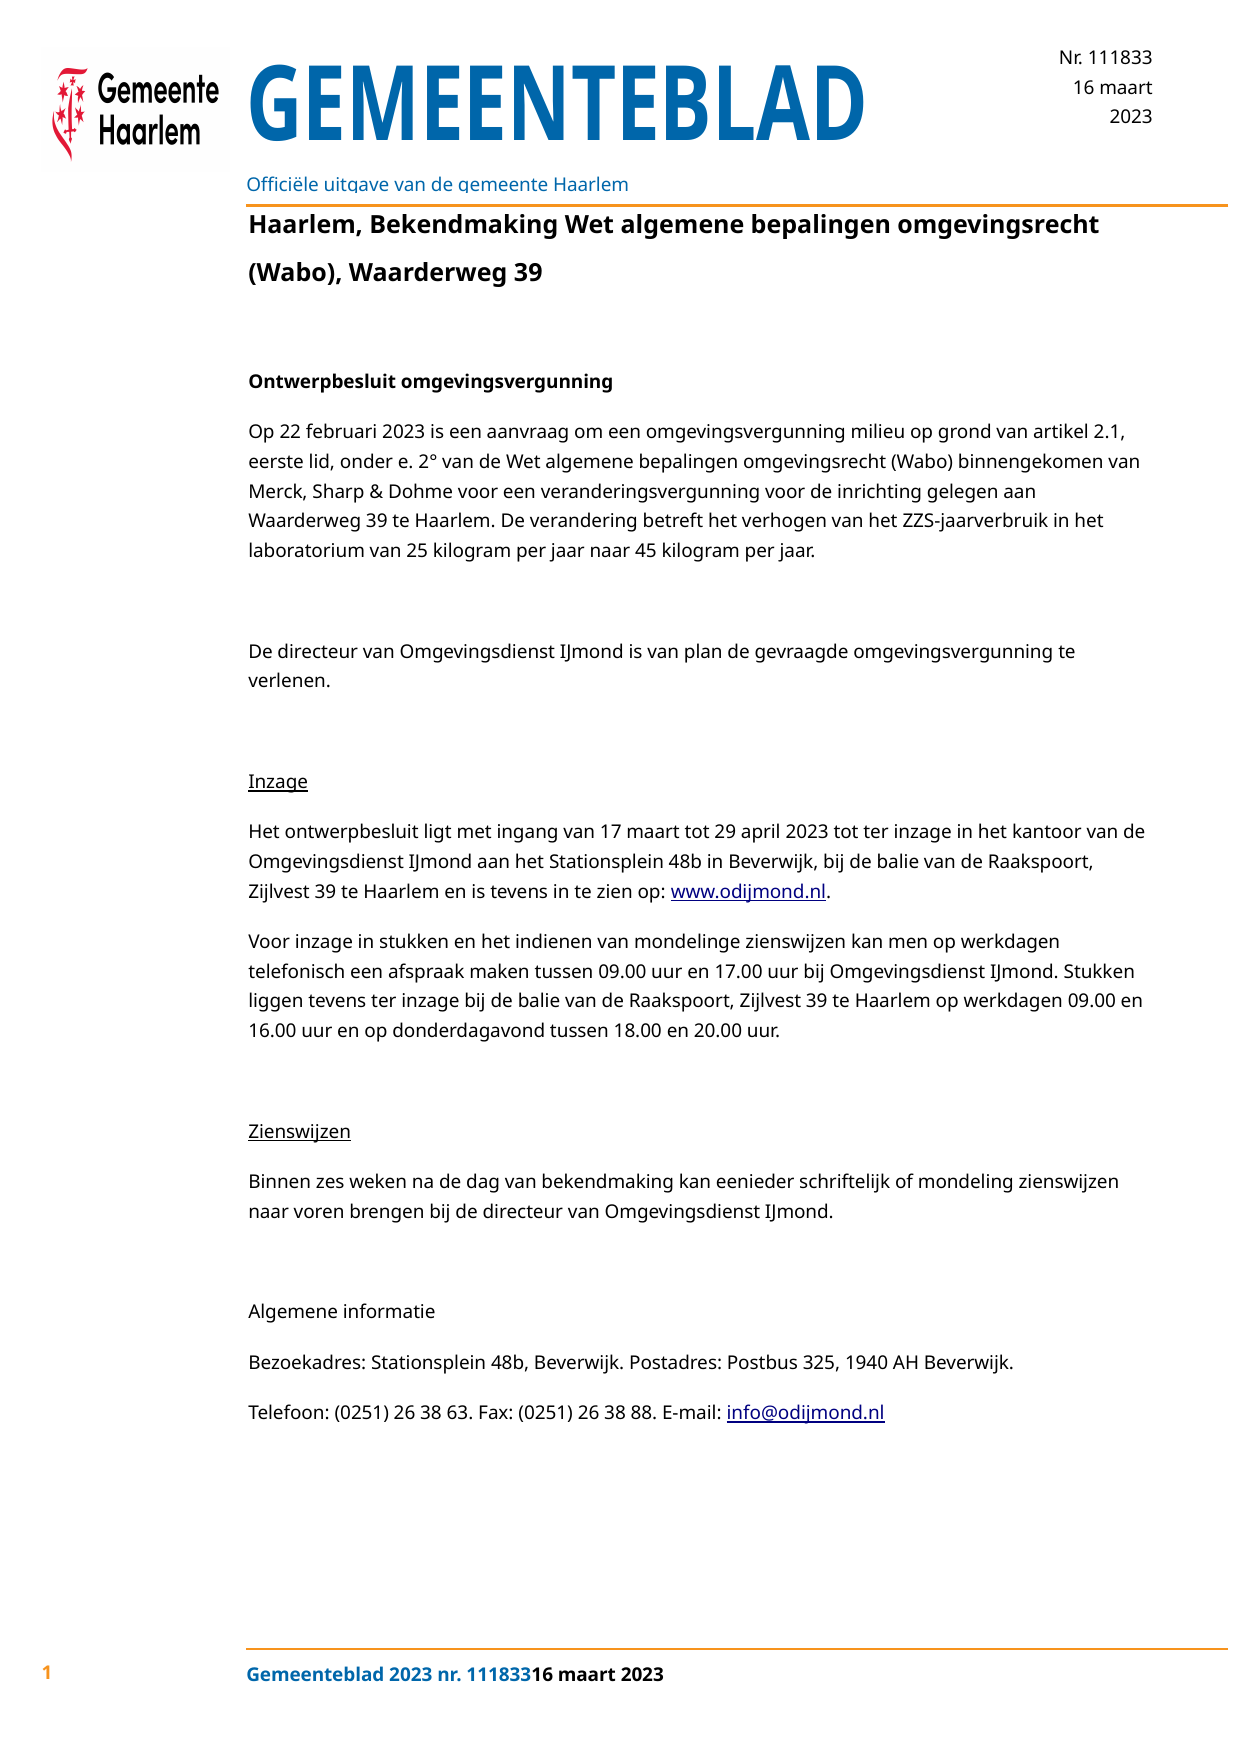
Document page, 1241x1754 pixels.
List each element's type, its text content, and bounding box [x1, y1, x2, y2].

text Binnen zes weken na de dag van bekendmaking kan eenieder schriftelijk of mondeling zienswijzen naar voren brengen bij de directeur van Omgevingsdienst IJmond. [248, 1168, 1152, 1224]
text Het ontwerpbesluit ligt met ingang van 17 maart tot 29 april 2023 tot ter inzage in het kantoor van de Omgevingsdienst IJmond aan het Stationsplein 48b in Beverwijk, bij de balie van de Raakspoort, Zijlvest 39 te Haarlem en is tevens in te zien op: www.odijmond.nl. [248, 819, 1152, 904]
text Telefoon: (0251) 26 38 63. Fax: (0251) 26 38 88. E-mail: info@odijmond.nl [248, 1399, 1152, 1425]
picture [41, 47, 231, 172]
text Voor inzage in stukken en het indienen van mondelinge zienswijzen kan men op werkdagen telefonisch een afspraak maken tussen 09.00 uur en 17.00 uur bij Omgevingsdienst IJmond. Stukken liggen tevens ter inzage bij de balie van de Raakspoort, Zijlvest 39 te Haarlem op werkdagen 09.00 en 16.00 uur en op donderdagavond tussen 18.00 en 20.00 uur. [248, 928, 1152, 1043]
text Op 22 februari 2023 is een aanvraag om een omgevingsvergunning milieu op grond van artikel 2.1, eerste lid, onder e. 2° van de Wet algemene bepalingen omgevingsrecht (Wabo) binnengekomen van Merck, Sharp & Dohme voor een veranderingsvergunning voor de inrichting gelegen aan Waarderweg 39 te Haarlem. De verandering betreft het verhogen van het ZZS-jaarverbruik in het laboratorium van 25 kilogram per jaar naar 45 kilogram per jaar. [248, 419, 1152, 563]
text De directeur van Omgevingsdienst IJmond is van plan de gevraagde omgevingsvergunning te verlenen. [248, 638, 1152, 693]
text Ontwerpbesluit omgevingsvergunning [248, 368, 1152, 394]
text Inzage [248, 768, 1152, 794]
text Zienswijzen [248, 1118, 1152, 1144]
text Algemene informatie [248, 1299, 1152, 1324]
text Haarlem, Bekendmaking Wet algemene bepalingen omgevingsrecht (Wabo), Waarderweg 39 [248, 207, 1152, 288]
text Bezoekadres: Stationsplein 48b, Beverwijk. Postadres: Postbus 325, 1940 AH Beverwijk. [248, 1349, 1152, 1375]
